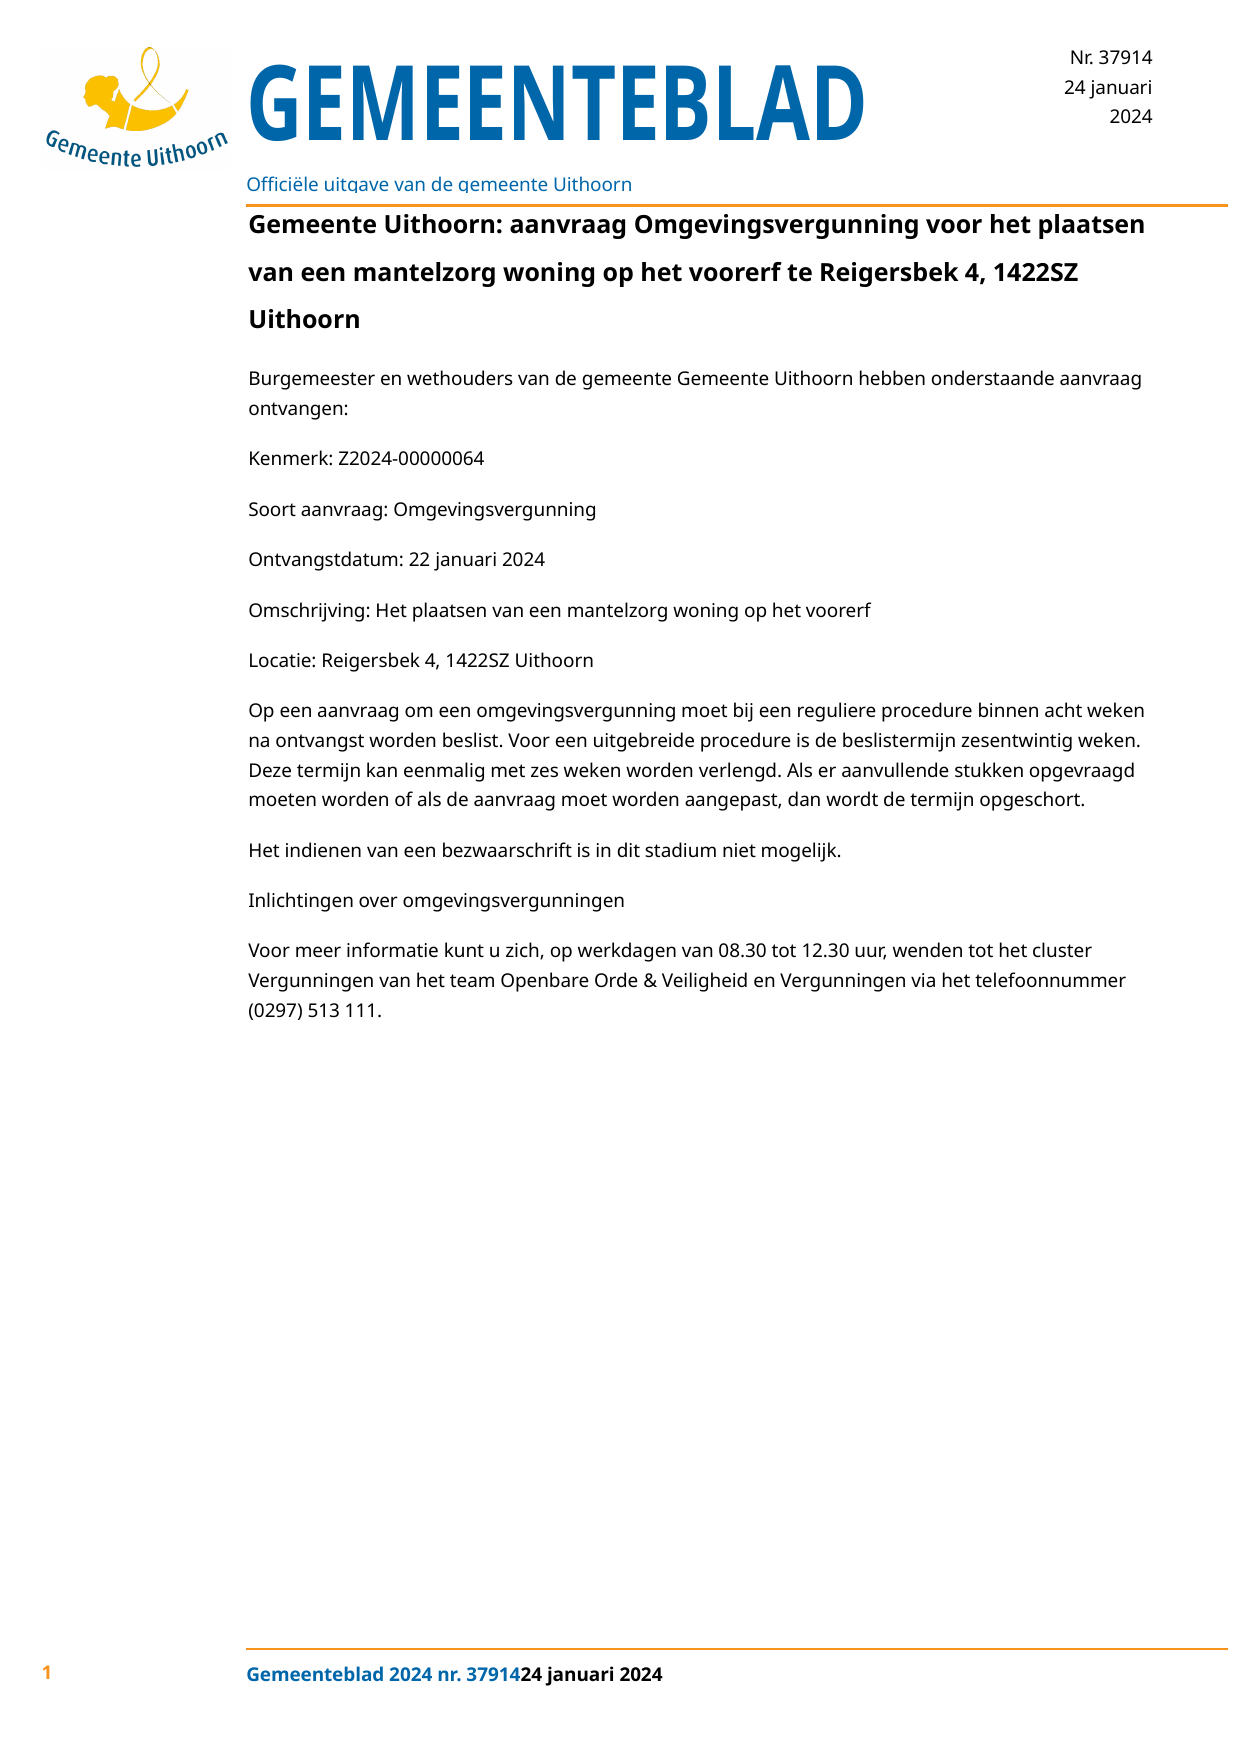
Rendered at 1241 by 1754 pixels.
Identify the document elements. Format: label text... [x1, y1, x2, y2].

text Inlichtingen over omgevingsvergunningen [248, 887, 1152, 913]
text Gemeente Uithoorn: aanvraag Omgevingsvergunning voor het plaatsen van een mantelzorg woning op het voorerf te Reigersbek 4, 1422SZ Uithoorn [248, 207, 1152, 336]
text Op een aanvraag om een omgevingsvergunning moet bij een reguliere procedure binnen acht weken na ontvangst worden beslist. Voor een uitgebreide procedure is de beslistermijn zesentwintig weken. Deze termijn kan eenmalig met zes weken worden verlengd. Als er aanvullende stukken opgevraagd moeten worden of als de aanvraag moet worden aangepast, dan wordt de termijn opgeschort. [248, 698, 1152, 812]
text Ontvangstdatum: 22 januari 2024 [248, 546, 1152, 572]
text Locatie: Reigersbek 4, 1422SZ Uithoorn [248, 647, 1152, 673]
picture [41, 47, 231, 172]
text Het indienen van een bezwaarschrift is in dit stadium niet mogelijk. [248, 837, 1152, 862]
text Burgemeester en wethouders van de gemeente Gemeente Uithoorn hebben onderstaande aanvraag ontvangen: [248, 366, 1152, 421]
text Omschrijving: Het plaatsen van een mantelzorg woning op het voorerf [248, 597, 1152, 622]
text Voor meer informatie kunt u zich, op werkdagen van 08.30 tot 12.30 uur, wenden tot het cluster Vergunningen van het team Openbare Orde & Veiligheid en Vergunningen via het telefoonnummer (0297) 513 111. [248, 938, 1152, 1022]
text Soort aanvraag: Omgevingsvergunning [248, 496, 1152, 522]
text Kenmerk: Z2024-00000064 [248, 446, 1152, 471]
